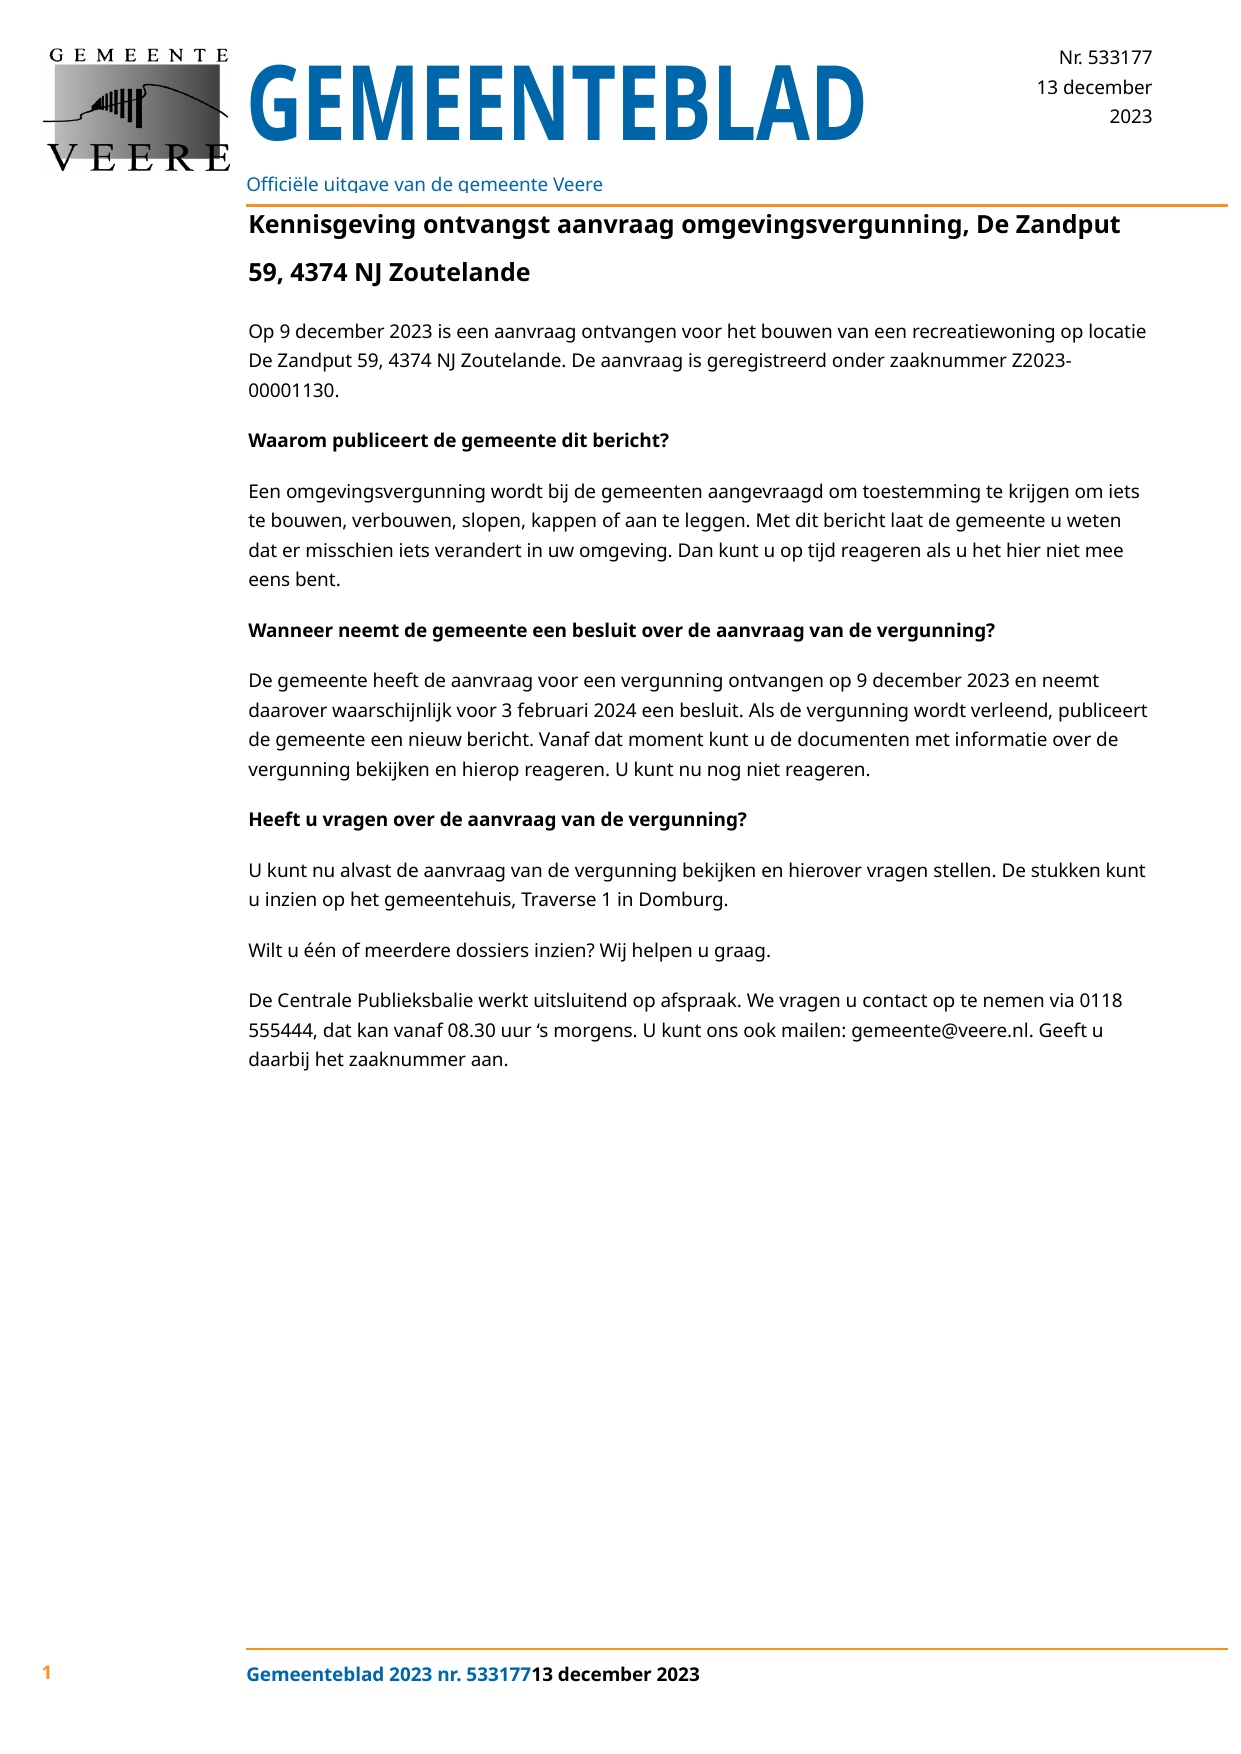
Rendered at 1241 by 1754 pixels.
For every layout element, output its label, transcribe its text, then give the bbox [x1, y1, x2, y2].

text Kennisgeving ontvangst aanvraag omgevingsvergunning, De Zandput 59, 4374 NJ Zoutelande [248, 207, 1152, 288]
text U kunt nu alvast de aanvraag van de vergunning bekijken en hierover vragen stellen. De stukken kunt u inzien op het gemeentehuis, Traverse 1 in Domburg. [248, 857, 1152, 912]
text Wilt u één of meerdere dossiers inzien? Wij helpen u graag. [248, 937, 1152, 963]
text Een omgevingsvergunning wordt bij de gemeenten aangevraagd om toestemming te krijgen om iets te bouwen, verbouwen, slopen, kappen of aan te leggen. Met dit bericht laat de gemeente u weten dat er misschien iets verandert in uw omgeving. Dan kunt u op tijd reageren als u het hier niet mee eens bent. [248, 478, 1152, 592]
text Heeft u vragen over de aanvraag van de vergunning? [248, 807, 1152, 832]
text Wanneer neemt de gemeente een besluit over de aanvraag van de vergunning? [248, 617, 1152, 643]
picture [41, 47, 231, 172]
text Waarom publiceert de gemeente dit bericht? [248, 427, 1152, 453]
text De gemeente heeft de aanvraag voor een vergunning ontvangen op 9 december 2023 en neemt daarover waarschijnlijk voor 3 februari 2024 een besluit. Als de vergunning wordt verleend, publiceert de gemeente een nieuw bericht. Vanaf dat moment kunt u de documenten met informatie over de vergunning bekijken en hierop reageren. U kunt nu nog niet reageren. [248, 667, 1152, 782]
text Op 9 december 2023 is een aanvraag ontvangen voor het bouwen van een recreatiewoning op locatie De Zandput 59, 4374 NJ Zoutelande. De aanvraag is geregistreerd onder zaaknummer Z2023-00001130. [248, 318, 1152, 403]
text De Centrale Publieksbalie werkt uitsluitend op afspraak. We vragen u contact op te nemen via 0118 555444, dat kan vanaf 08.30 uur ‘s morgens. U kunt ons ook mailen: gemeente@veere.nl. Geeft u daarbij het zaaknummer aan. [248, 987, 1152, 1072]
